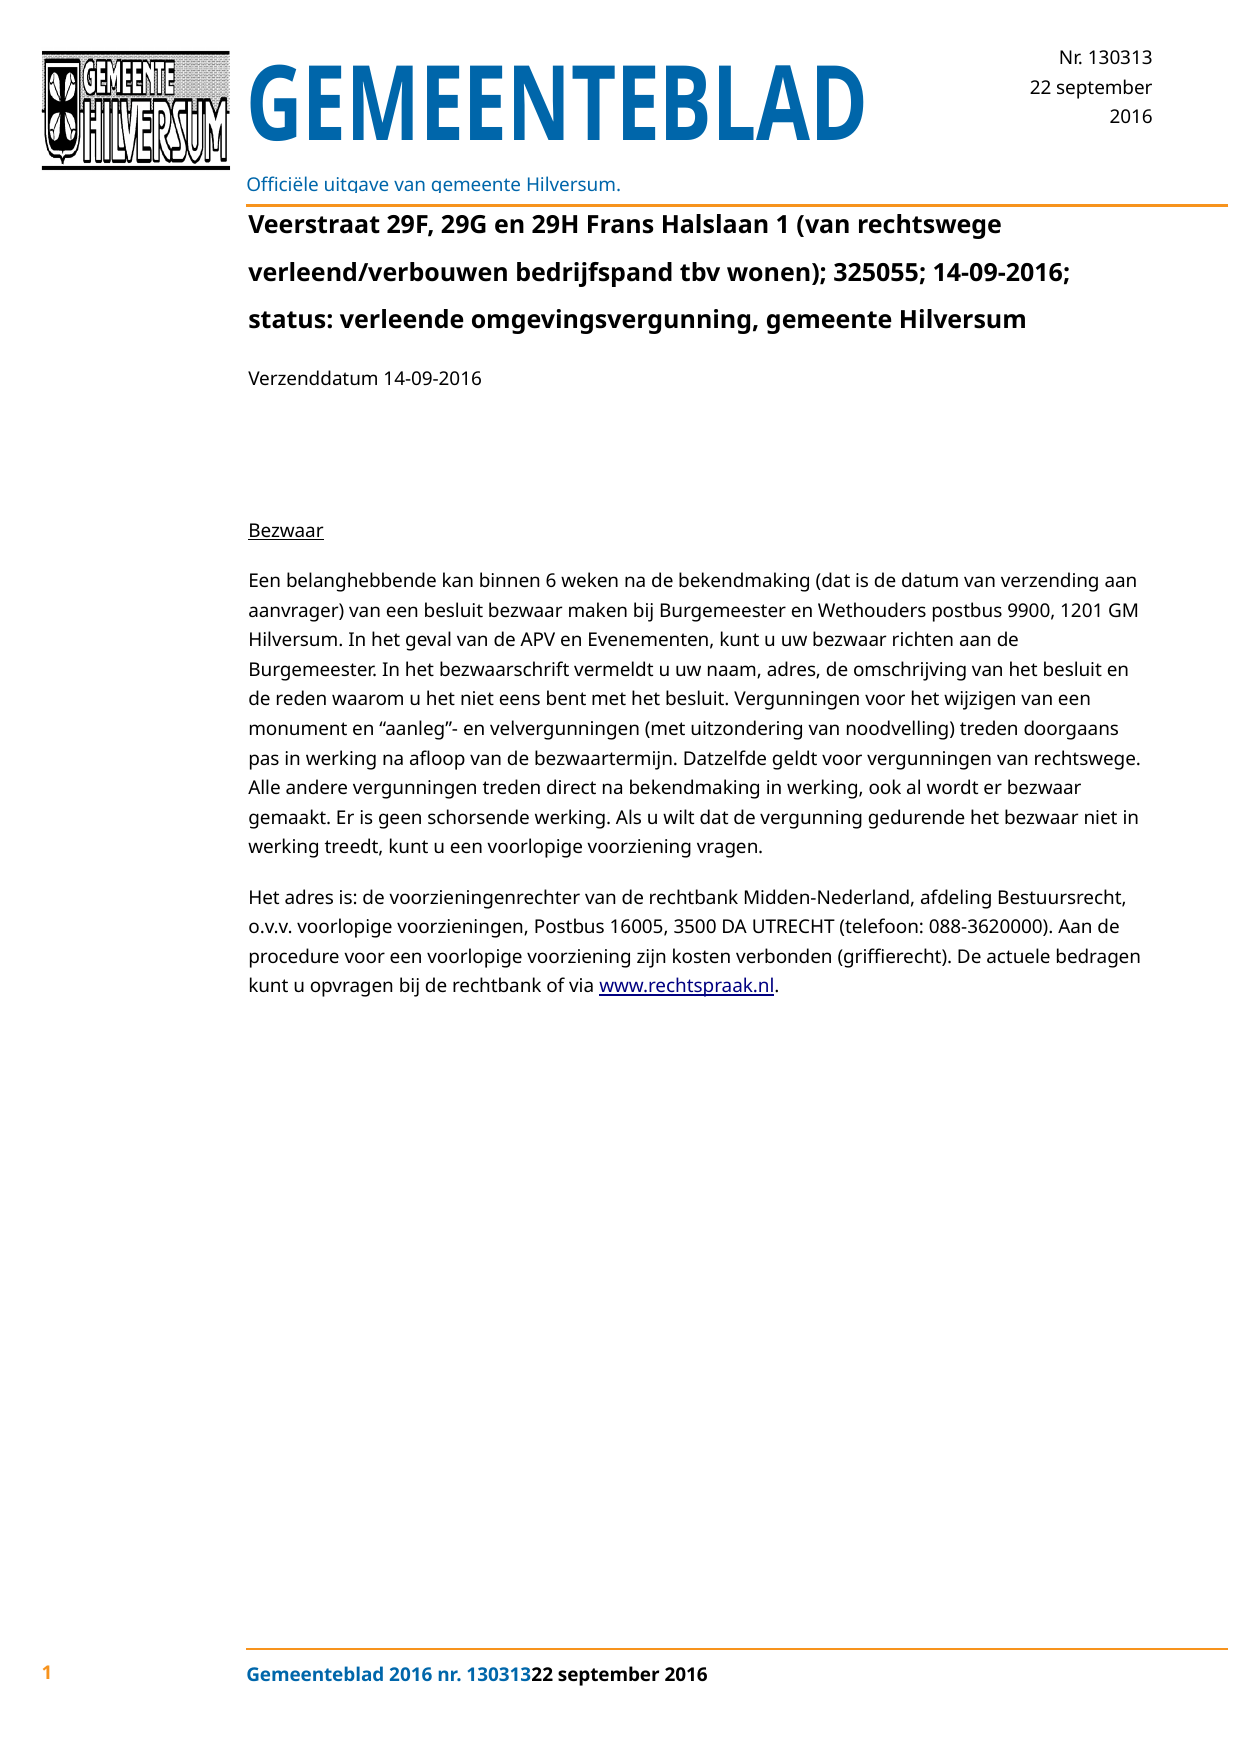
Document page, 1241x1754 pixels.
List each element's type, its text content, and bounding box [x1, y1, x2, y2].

picture [41, 47, 231, 172]
text Verzenddatum 14-09-2016 [248, 366, 1152, 391]
text Een belanghebbende kan binnen 6 weken na de bekendmaking (dat is de datum van verzending aan aanvrager) van een besluit bezwaar maken bij Burgemeester en Wethouders postbus 9900, 1201 GM Hilversum. In het geval van de APV en Evenementen, kunt u uw bezwaar richten aan de Burgemeester. In het bezwaarschrift vermeldt u uw naam, adres, de omschrijving van het besluit en de reden waarom u het niet eens bent met het besluit. Vergunningen voor het wijzigen van een monument en “aanleg”- en velvergunningen (met uitzondering van noodvelling) treden doorgaans pas in werking na afloop van de bezwaartermijn. Datzelfde geldt voor vergunningen van rechtswege. Alle andere vergunningen treden direct na bekendmaking in werking, ook al wordt er bezwaar gemaakt. Er is geen schorsende werking. Als u wilt dat de vergunning gedurende het bezwaar niet in werking treedt, kunt u een voorlopige voorziening vragen. [248, 567, 1152, 859]
text Veerstraat 29F, 29G en 29H Frans Halslaan 1 (van rechtswege verleend/verbouwen bedrijfspand tbv wonen); 325055; 14-09-2016; status: verleende omgevingsvergunning, gemeente Hilversum [248, 207, 1152, 336]
text Bezwaar [248, 517, 1152, 542]
text Het adres is: de voorzieningenrechter van de rechtbank Midden-Nederland, afdeling Bestuursrecht, o.v.v. voorlopige voorzieningen, Postbus 16005, 3500 DA UTRECHT (telefoon: 088-3620000). Aan de procedure voor een voorlopige voorziening zijn kosten verbonden (griffierecht). De actuele bedragen kunt u opvragen bij de rechtbank of via www.rechtspraak.nl. [248, 884, 1152, 998]
